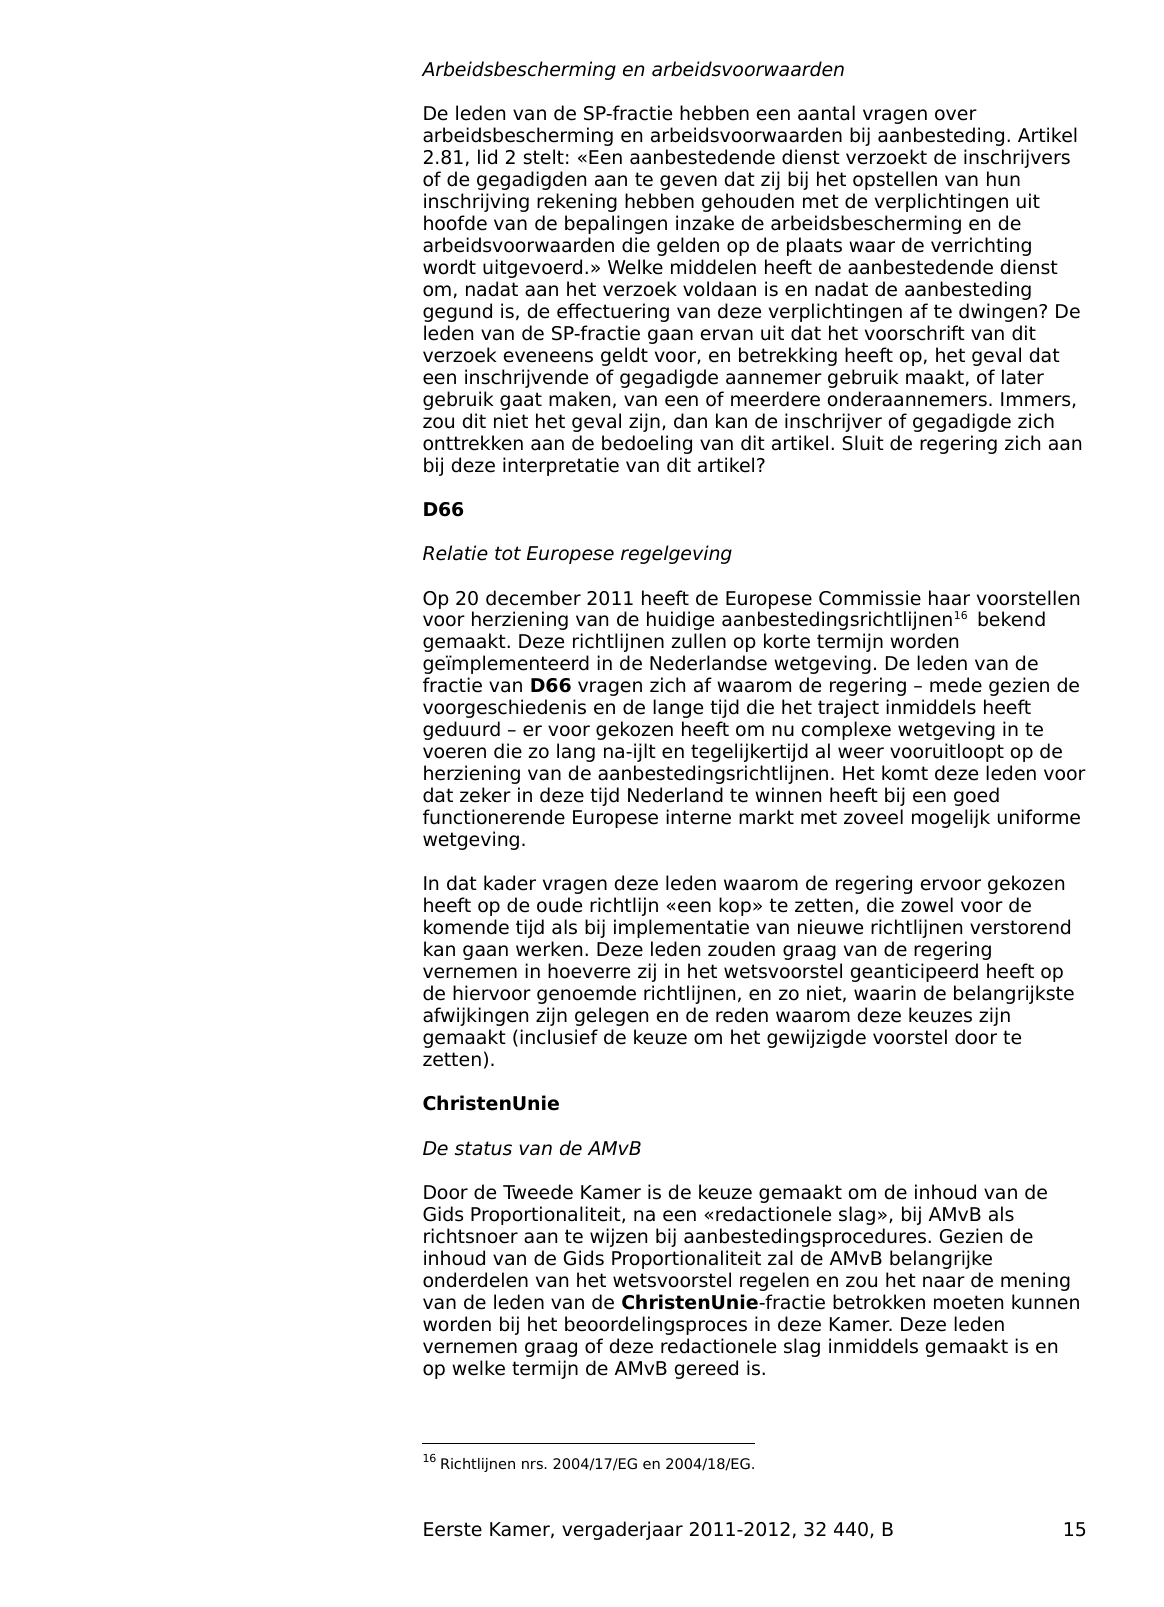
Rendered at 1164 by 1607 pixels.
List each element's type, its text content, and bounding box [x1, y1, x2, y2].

text In dat kader vragen deze leden waarom de regering ervoor gekozen heeft op de oude richtlijn «een kop» te zetten, die zowel voor de komende tijd als bij implementatie van nieuwe richtlijnen verstorend kan gaan werken. Deze leden zouden graag van de regering vernemen in hoeverre zij in het wetsvoorstel geanticipeerd heeft op de hiervoor genoemde richtlijnen, en zo niet, waarin de belangrijkste afwijkingen zijn gelegen en de reden waarom deze keuzes zijn gemaakt (inclusief de keuze om het gewijzigde voorstel door te zetten). [422, 873, 1087, 1071]
text Richtlijnen nrs. 2004/17/EG en 2004/18/EG. [422, 1452, 1087, 1474]
subtitle D66 [422, 499, 1087, 521]
text De leden van de SP-fractie hebben een aantal vragen over arbeidsbescherming en arbeidsvoorwaarden bij aanbesteding. Artikel 2.81, lid 2 stelt: «Een aanbestedende dienst verzoekt de inschrijvers of de gegadigden aan te geven dat zij bij het opstellen van hun inschrijving rekening hebben gehouden met de verplichtingen uit hoofde van de bepalingen inzake de arbeidsbescherming en de arbeidsvoorwaarden die gelden op de plaats waar de verrichting wordt uitgevoerd.» Welke middelen heeft de aanbestedende dienst om, nadat aan het verzoek voldaan is en nadat de aanbesteding gegund is, de effectuering van deze verplichtingen af te dwingen? De leden van de SP-fractie gaan ervan uit dat het voorschrift van dit verzoek eveneens geldt voor, en betrekking heeft op, het geval dat een inschrijvende of gegadigde aannemer gebruik maakt, of later gebruik gaat maken, van een of meerdere onderaannemers. Immers, zou dit niet het geval zijn, dan kan de inschrijver of gegadigde zich onttrekken aan de bedoeling van dit artikel. Sluit de regering zich aan bij deze interpretatie van dit artikel? [422, 103, 1087, 477]
text Op 20 december 2011 heeft de Europese Commissie haar voorstellen voor herziening van de huidige aanbestedingsrichtlijnen bekend gemaakt. Deze richtlijnen zullen op korte termijn worden geïmplementeerd in de Nederlandse wetgeving. De leden van de fractie van D66 vragen zich af waarom de regering – mede gezien de voorgeschiedenis en de lange tijd die het traject inmiddels heeft geduurd – er voor gekozen heeft om nu complexe wetgeving in te voeren die zo lang na-ijlt en tegelijkertijd al weer vooruitloopt op de herziening van de aanbestedingsrichtlijnen. Het komt deze leden voor dat zeker in deze tijd Nederland te winnen heeft bij een goed functionerende Europese interne markt met zoveel mogelijk uniforme wetgeving. [422, 587, 1087, 851]
text Door de Tweede Kamer is de keuze gemaakt om de inhoud van de Gids Proportionaliteit, na een «redactionele slag», bij AMvB als richtsnoer aan te wijzen bij aanbestedingsprocedures. Gezien de inhoud van de Gids Proportionaliteit zal de AMvB belangrijke onderdelen van het wetsvoorstel regelen en zou het naar de mening van de leden van de ChristenUnie-fractie betrokken moeten kunnen worden bij het beoordelingsproces in deze Kamer. Deze leden vernemen graag of deze redactionele slag inmiddels gemaakt is en op welke termijn de AMvB gereed is. [422, 1182, 1087, 1379]
subtitle Arbeidsbescherming en arbeidsvoorwaarden [422, 59, 1087, 81]
subtitle ChristenUnie [422, 1093, 1087, 1115]
subtitle Relatie tot Europese regelgeving [422, 543, 1087, 565]
subtitle De status van de AMvB [422, 1137, 1087, 1159]
